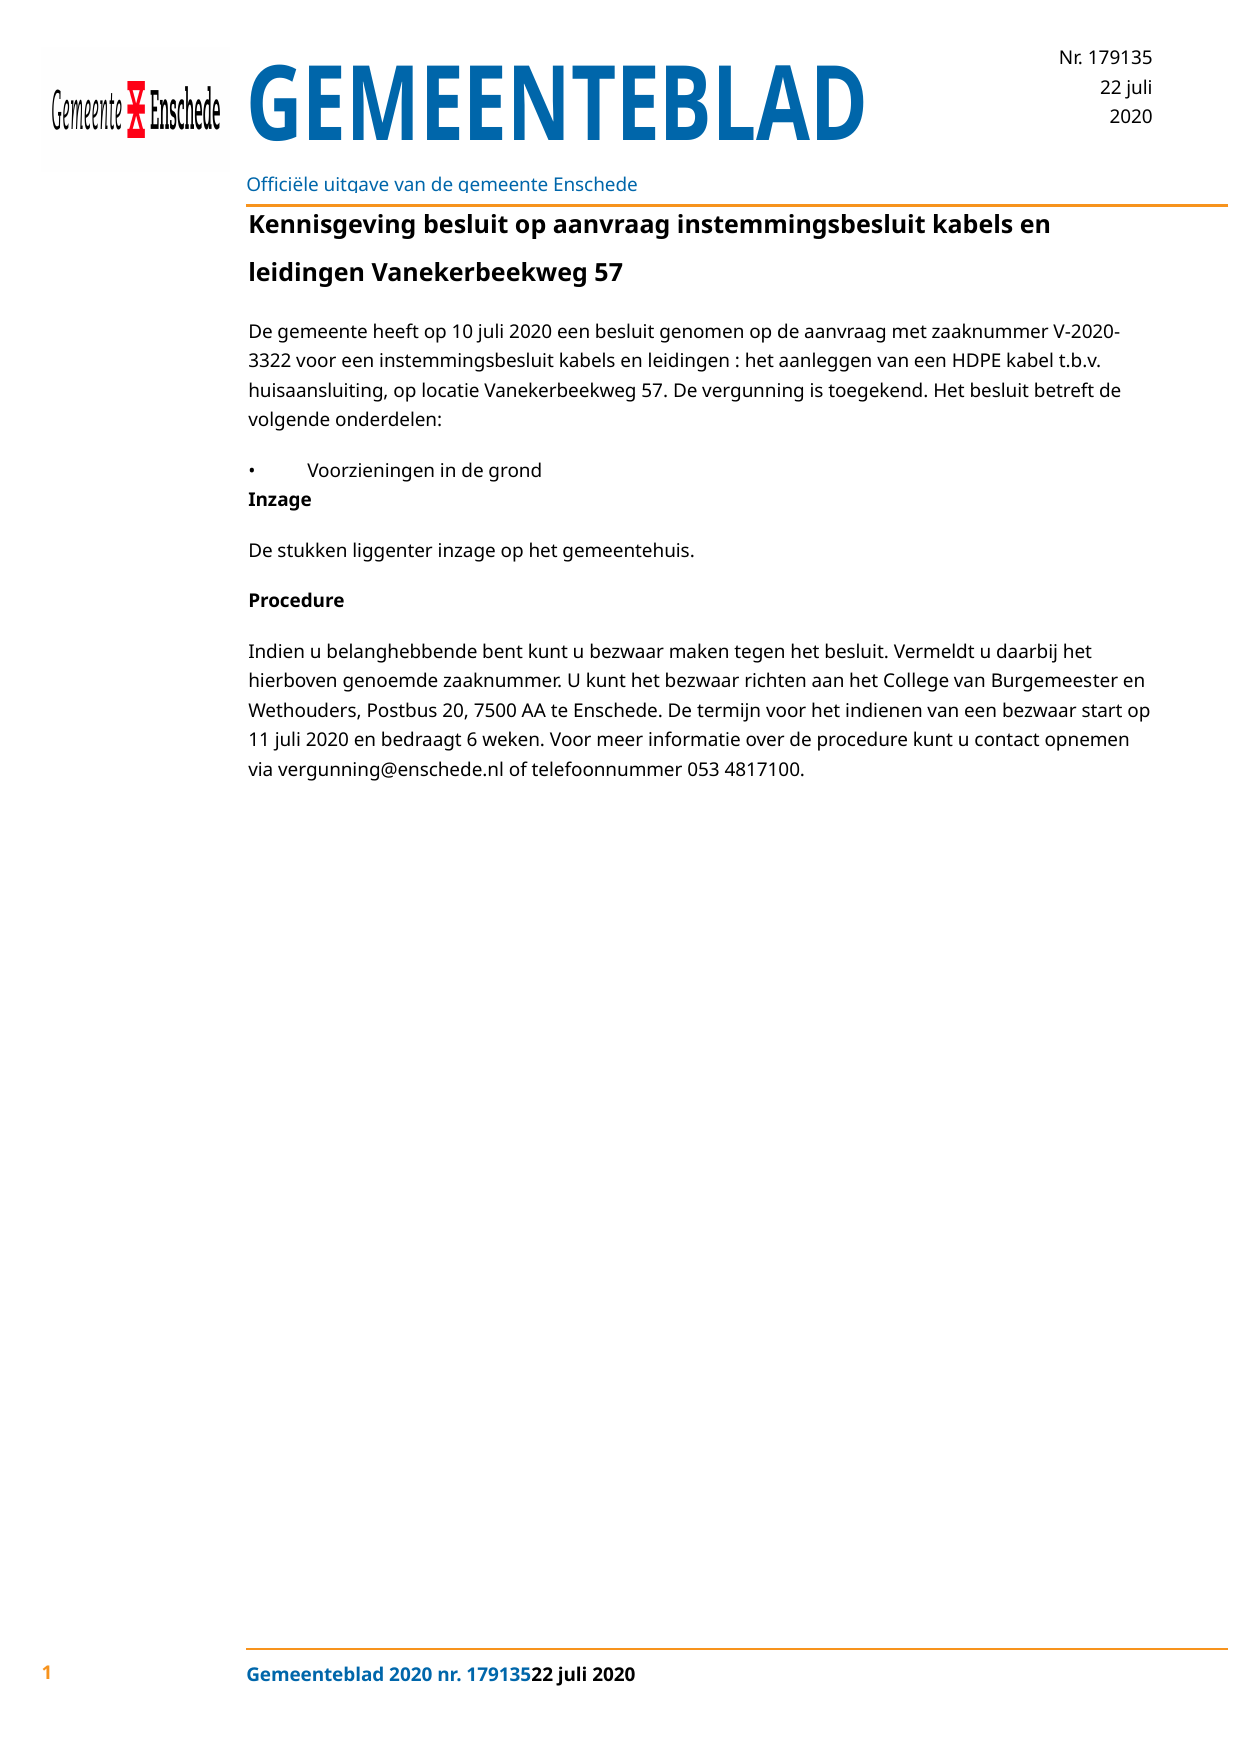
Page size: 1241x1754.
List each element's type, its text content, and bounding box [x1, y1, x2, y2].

text De stukken liggenter inzage op het gemeentehuis. [248, 537, 1152, 563]
text Indien u belanghebbende bent kunt u bezwaar maken tegen het besluit. Vermeldt u daarbij het hierboven genoemde zaaknummer. U kunt het bezwaar richten aan het College van Burgemees­ter en Wethouders, Postbus 20, 7500 AA te Enschede. De termijn voor het indienen van een bezwaar start op 11 juli 2020 en bedraagt 6 weken. Voor meer informatie over de procedure kunt u contact opnemen via vergunning@enschede.nl of telefoonnummer 053 4817100. [248, 638, 1152, 782]
list Voorzieningen in de grond [248, 457, 1152, 483]
text Procedure [248, 587, 1152, 613]
text Inzage [248, 487, 1152, 512]
text Kennisgeving besluit op aanvraag instemmingsbesluit kabels en leidingen Vanekerbeekweg 57 [248, 207, 1152, 288]
text De gemeente heeft op 10 juli 2020 een besluit genomen op de aanvraag met zaaknummer V-2020-3322 voor een instemmingsbesluit kabels en leidingen : het aanleggen van een HDPE kabel t.b.v. huisaansluiting, op locatie Vanekerbeekweg 57. De vergunning is toegekend. Het besluit betreft de volgende onderdelen: [248, 318, 1152, 432]
picture [41, 47, 231, 172]
